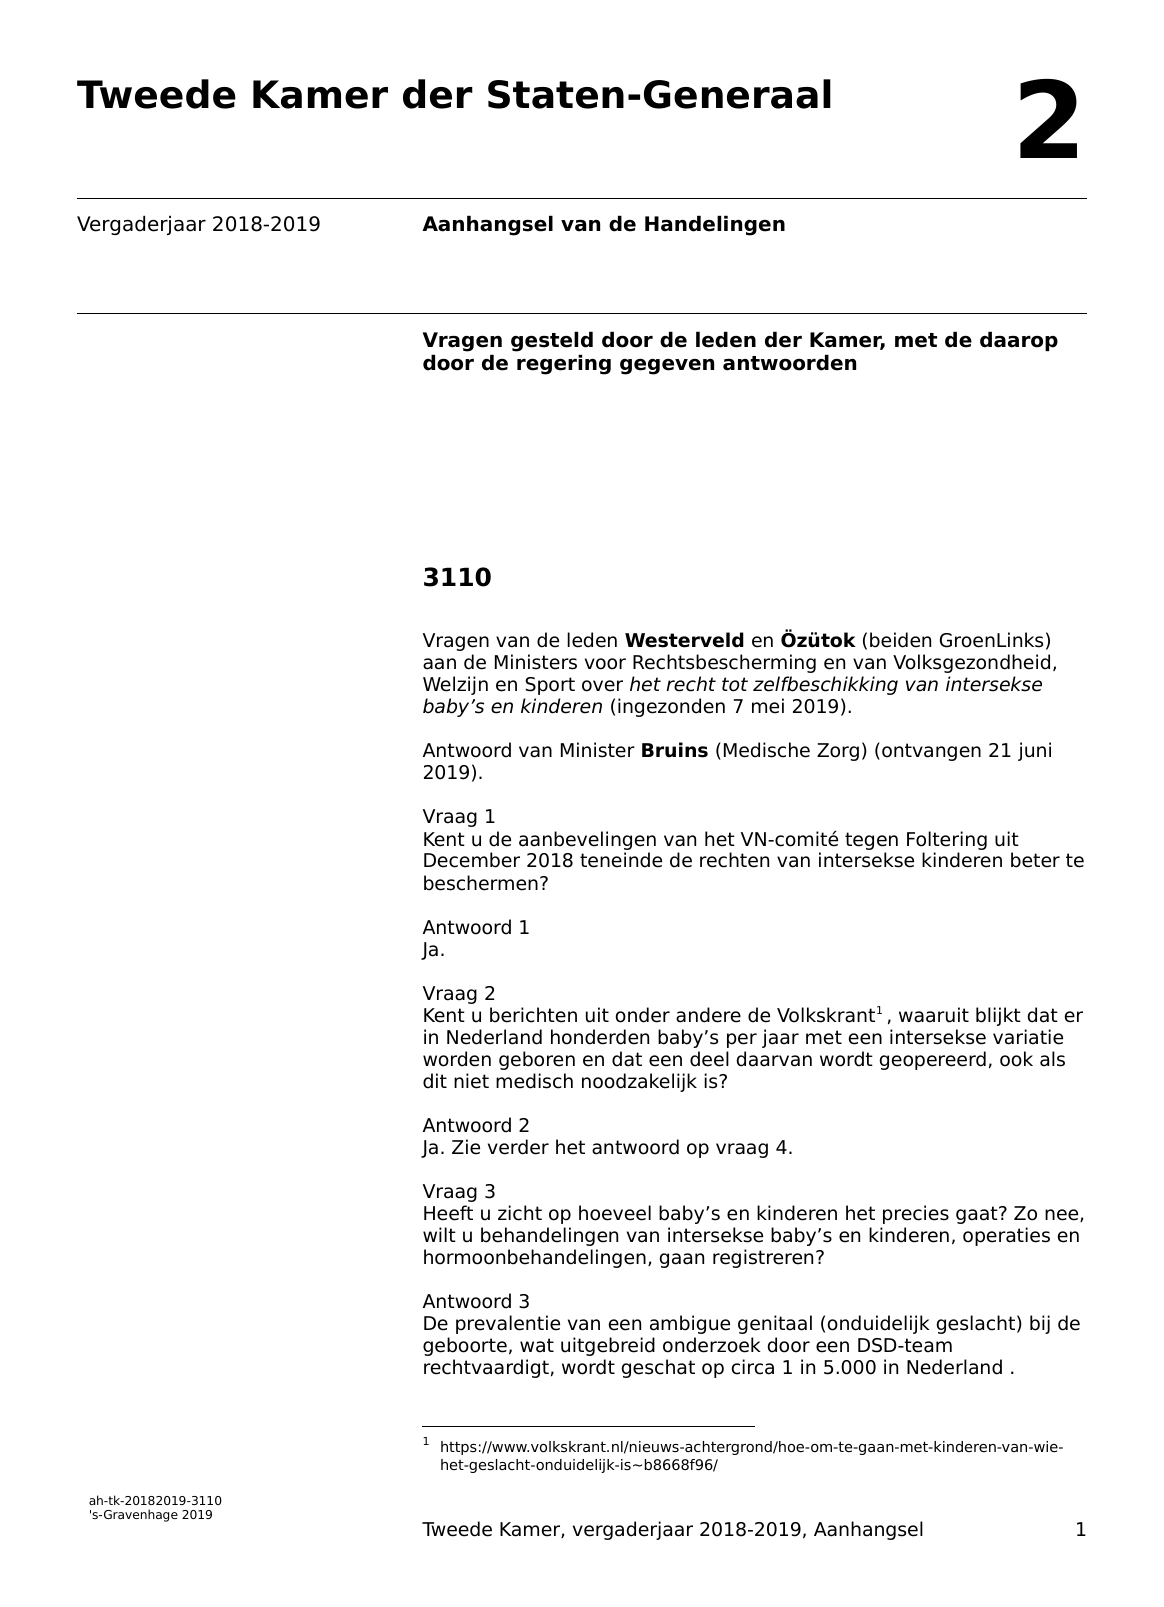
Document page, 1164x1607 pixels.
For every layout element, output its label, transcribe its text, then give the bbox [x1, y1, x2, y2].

text Antwoord 1 [422, 917, 1087, 938]
text Ja. [422, 938, 1087, 961]
table_header Tweede Kamer der Staten-Generaal [77, 59, 886, 198]
text 3110 [422, 563, 1087, 592]
text De prevalentie van een ambigue genitaal (onduidelijk geslacht) bij de geboorte, wat uitgebreid onderzoek door een DSD-team rechtvaardigt, wordt geschat op circa 1 in 5.000 in Nederland . [422, 1313, 1087, 1379]
text Kent u berichten uit onder andere de Volkskrant, waaruit blijkt dat er in Nederland honderden baby’s per jaar met een intersekse variatie worden geboren en dat een deel daarvan wordt geopereerd, ook als dit niet medisch noodzakelijk is? [422, 1005, 1087, 1093]
text https://www.volkskrant.nl/nieuws-achtergrond/hoe-om-te-gaan-met-kinderen-van-wie-het-geslacht-onduidelijk-is~b8668f96/ [422, 1435, 1087, 1474]
table_cell Aanhangsel van de Handelingen [422, 199, 1087, 313]
text Vraag 1 [422, 806, 1087, 828]
text 's-Gravenhage 2019 [88, 1508, 323, 1522]
text Antwoord van Minister Bruins (Medische Zorg) (ontvangen 21 juni 2019). [422, 740, 1087, 784]
table_cell [77, 314, 422, 375]
text Vraag 2 [422, 983, 1087, 1005]
text Kent u de aanbevelingen van het VN-comité tegen Foltering uit December 2018 teneinde de rechten van intersekse kinderen beter te beschermen? [422, 828, 1087, 894]
table_cell Vragen gesteld door de leden der Kamer, met de daarop door de regering gegeven antwoorden [422, 314, 1087, 375]
text Antwoord 3 [422, 1291, 1087, 1313]
table_header 2 [886, 59, 1087, 198]
text Vragen van de leden Westerveld en Özütok (beiden GroenLinks) aan de Ministers voor Rechtsbescherming en van Volksgezondheid, Welzijn en Sport over het recht tot zelfbeschikking van intersekse baby’s en kinderen (ingezonden 7 mei 2019). [422, 630, 1087, 718]
text ah-tk-20182019-3110 [88, 1494, 323, 1508]
table_cell Vergaderjaar 2018-2019 [77, 199, 422, 313]
text Heeft u zicht op hoeveel baby’s en kinderen het precies gaat? Zo nee, wilt u behandelingen van intersekse baby’s en kinderen, operaties en hormoonbehandelingen, gaan registreren? [422, 1203, 1087, 1269]
text Vraag 3 [422, 1181, 1087, 1203]
text Antwoord 2 [422, 1115, 1087, 1137]
text Ja. Zie verder het antwoord op vraag 4. [422, 1137, 1087, 1159]
